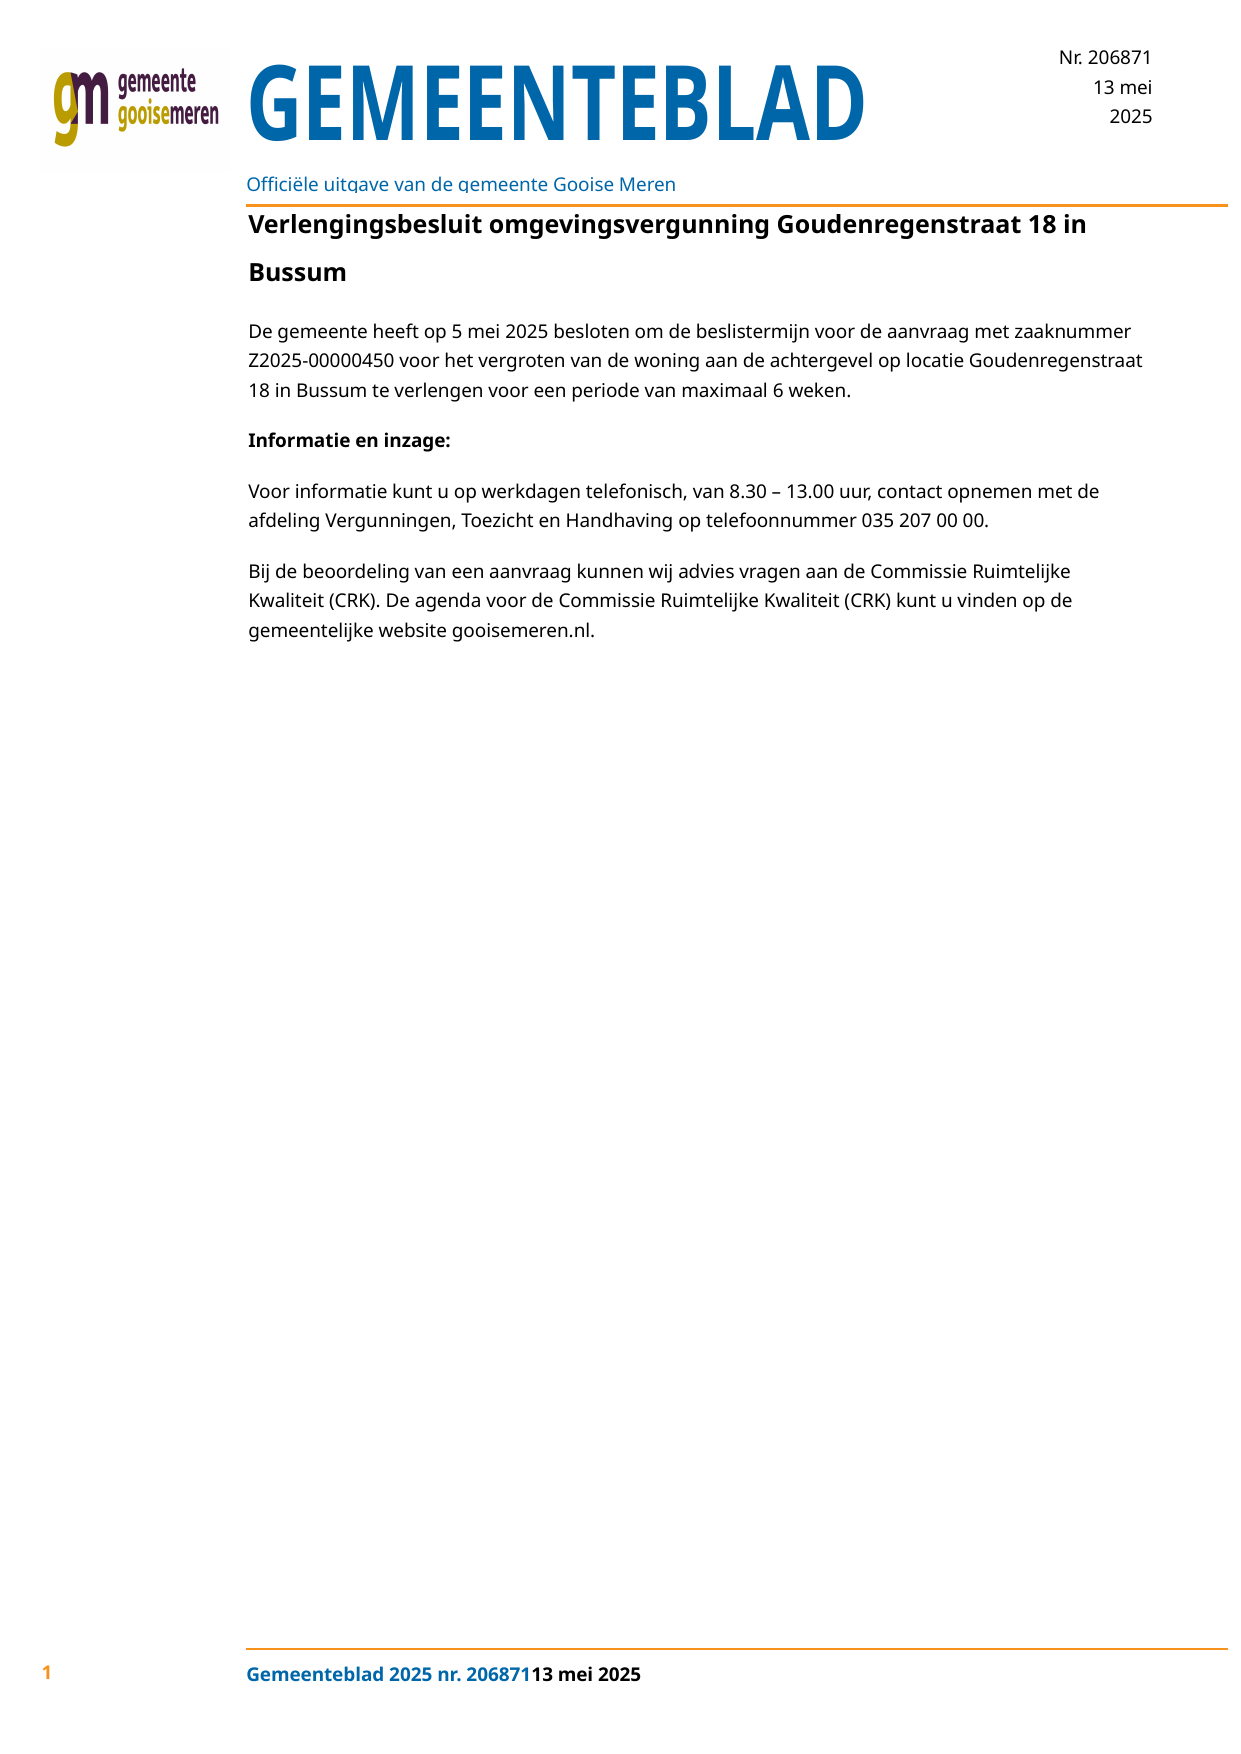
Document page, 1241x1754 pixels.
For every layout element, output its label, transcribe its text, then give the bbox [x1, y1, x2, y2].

text Verlengingsbesluit omgevingsvergunning Goudenregenstraat 18 in Bussum [248, 207, 1152, 288]
text Informatie en inzage: [248, 427, 1152, 453]
text Bij de beoordeling van een aanvraag kunnen wij advies vragen aan de Commissie Ruimtelijke Kwaliteit (CRK). De agenda voor de Commissie Ruimtelijke Kwaliteit (CRK) kunt u vinden op de gemeentelijke website gooisemeren.nl. [248, 558, 1152, 643]
picture [41, 47, 231, 172]
text Voor informatie kunt u op werkdagen telefonisch, van 8.30 – 13.00 uur, contact opnemen met de afdeling Vergunningen, Toezicht en Handhaving op telefoonnummer 035 207 00 00. [248, 478, 1152, 533]
text De gemeente heeft op 5 mei 2025 besloten om de beslistermijn voor de aanvraag met zaaknummer Z2025-00000450 voor het vergroten van de woning aan de achtergevel op locatie Goudenregenstraat 18 in Bussum te verlengen voor een periode van maximaal 6 weken. [248, 318, 1152, 403]
